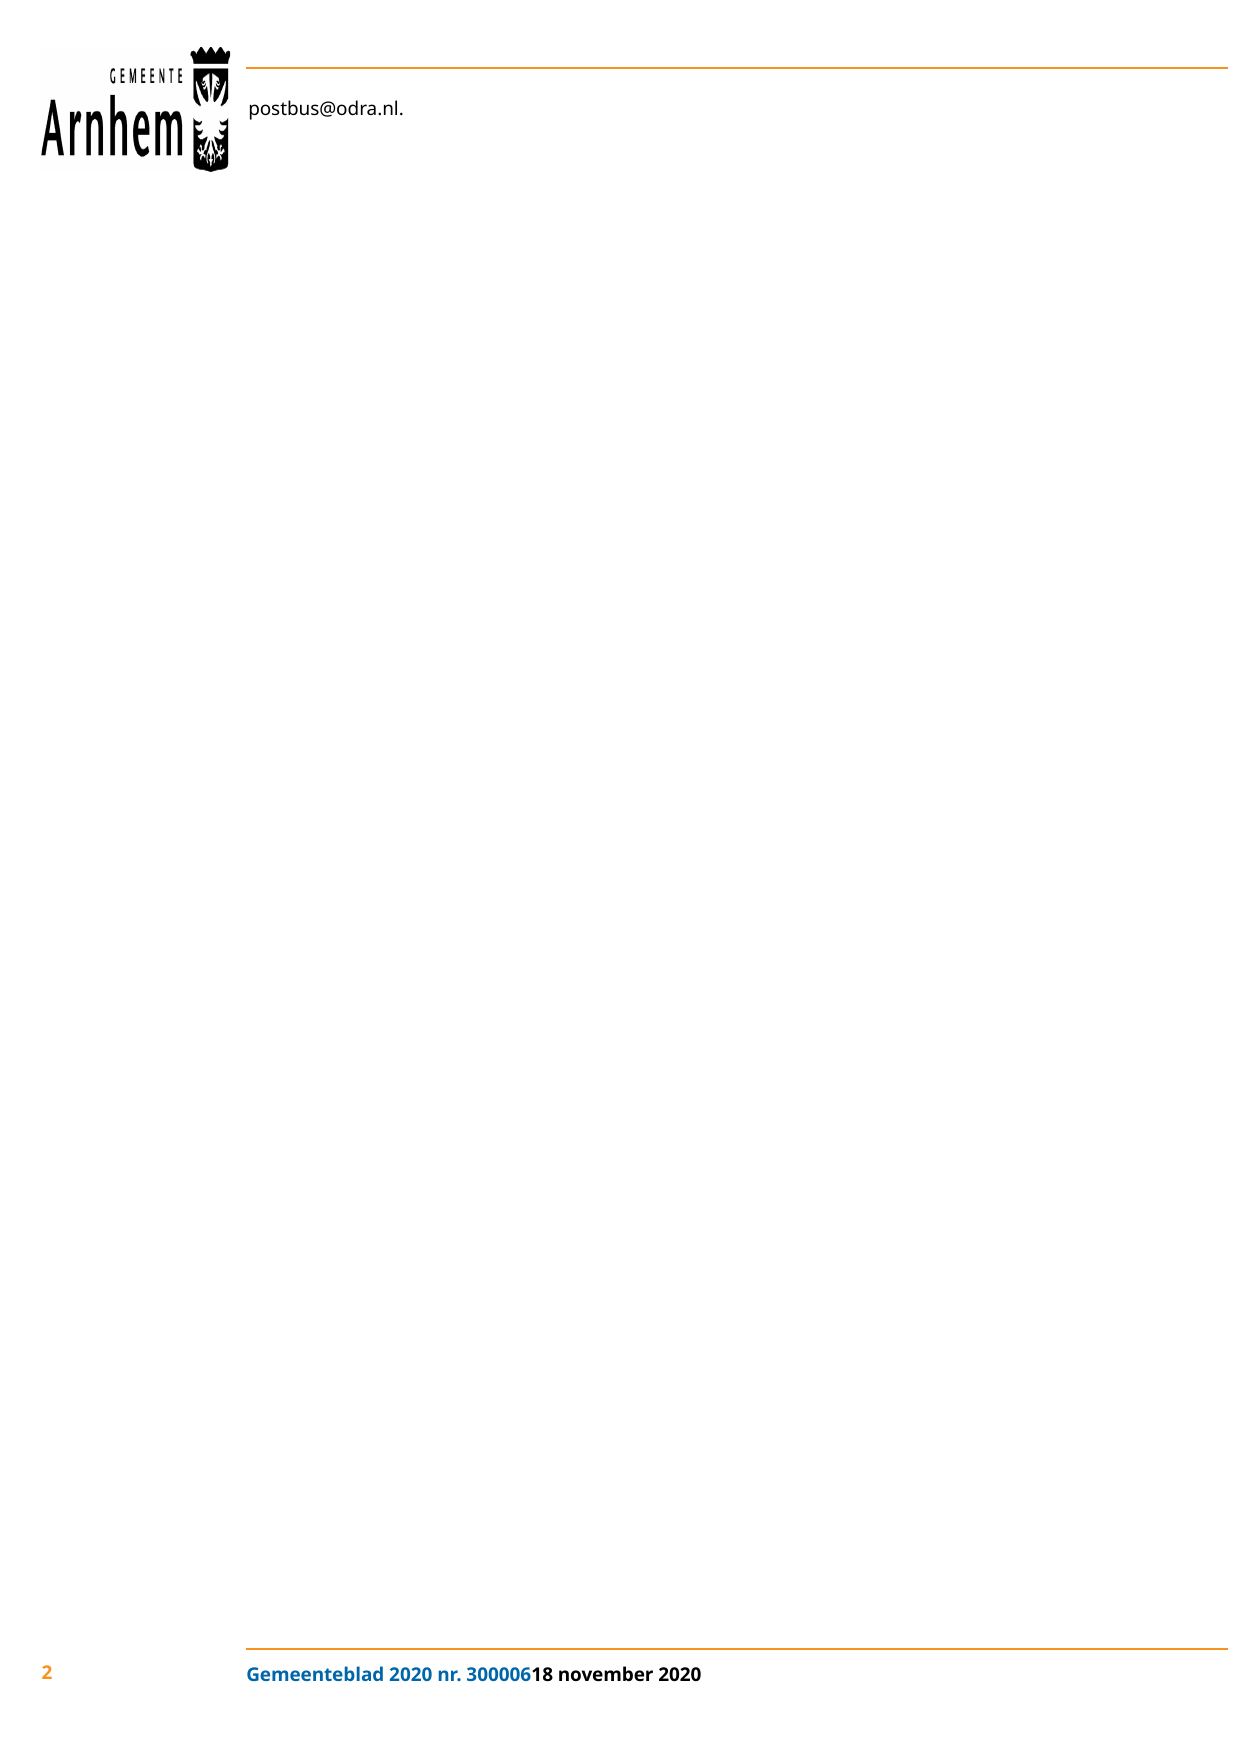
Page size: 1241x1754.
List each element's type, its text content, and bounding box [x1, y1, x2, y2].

text postbus@odra.nl. [248, 95, 1152, 121]
picture [41, 47, 231, 172]
